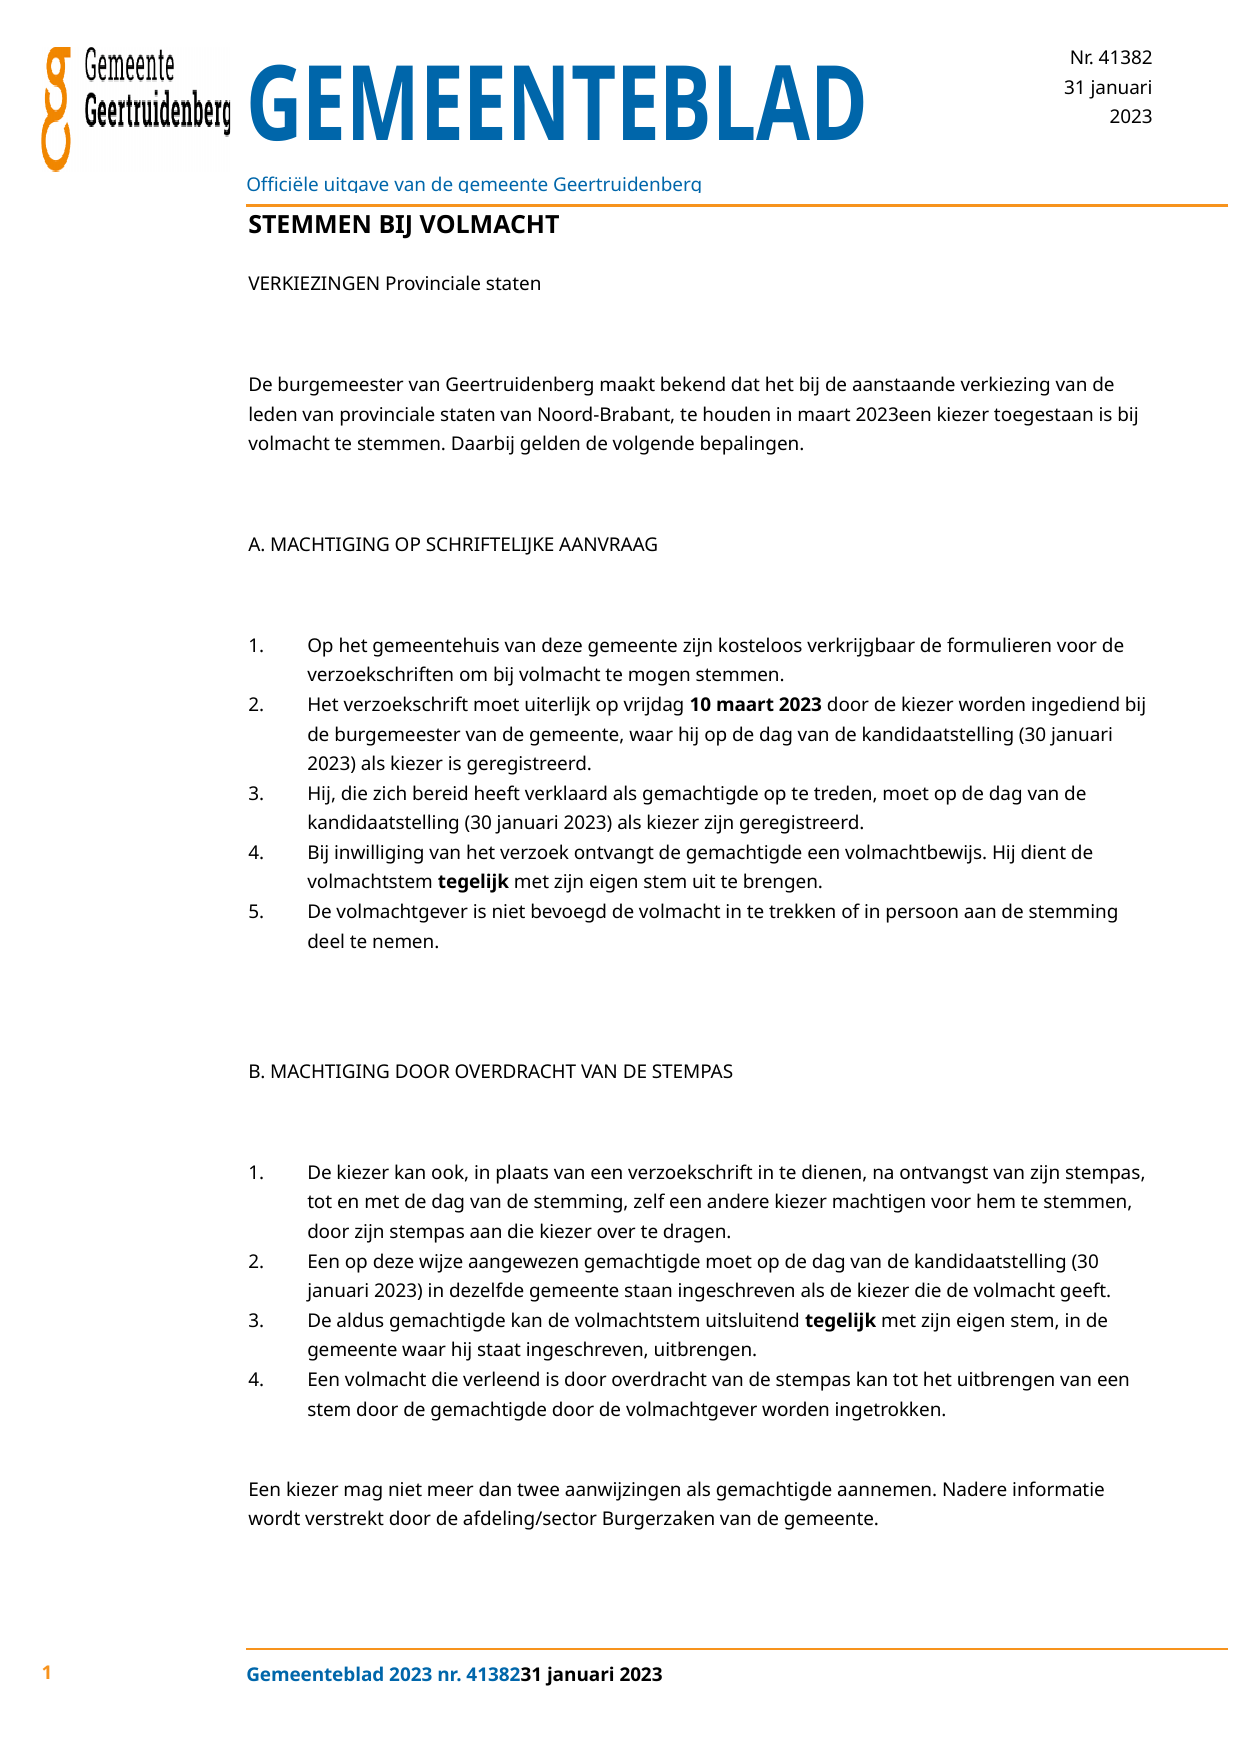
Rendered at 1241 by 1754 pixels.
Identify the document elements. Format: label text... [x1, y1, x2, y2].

text De burgemeester van Geertruidenberg maakt bekend dat het bij de aanstaande verkiezing van de leden van provinciale staten van Noord-Brabant, te houden in maart 2023een kiezer toegestaan is bij volmacht te stemmen. Daarbij gelden de volgende bepalingen. [248, 371, 1152, 456]
text STEMMEN BIJ VOLMACHT [248, 207, 1152, 241]
list Het verzoekschrift moet uiterlijk op vrijdag 10 maart 2023 door de kiezer worden ingediend bij de burgemeester van de gemeente, waar hij op de dag van de kandidaatstelling (30 januari 2023) als kiezer is geregistreerd. [248, 691, 1152, 776]
list Een op deze wijze aangewezen gemachtigde moet op de dag van de kandidaatstelling (30 januari 2023) in dezelfde gemeente staan ingeschreven als de kiezer die de volmacht geeft. [248, 1248, 1152, 1303]
text B. MACHTIGING DOOR OVERDRACHT VAN DE STEMPAS [248, 1058, 1152, 1084]
list Op het gemeentehuis van deze gemeente zijn kosteloos verkrijgbaar de formulieren voor de verzoekschriften om bij volmacht te mogen stemmen. [248, 632, 1152, 687]
text VERKIEZINGEN Provinciale staten [248, 270, 1152, 296]
list De kiezer kan ook, in plaats van een verzoekschrift in te dienen, na ontvangst van zijn stempas, tot en met de dag van de stemming, zelf een andere kiezer machtigen voor hem te stemmen, door zijn stempas aan die kiezer over te dragen. [248, 1159, 1152, 1244]
picture [41, 47, 231, 172]
list Een volmacht die verleend is door overdracht van de stempas kan tot het uitbrengen van een stem door de gemachtigde door de volmachtgever worden ingetrokken. [248, 1366, 1152, 1421]
list Bij inwilliging van het verzoek ontvangt de gemachtigde een volmachtbewijs. Hij dient de volmachtstem tegelijk met zijn eigen stem uit te brengen. [248, 839, 1152, 894]
text A. MACHTIGING OP SCHRIFTELIJKE AANVRAAG [248, 531, 1152, 557]
list De volmachtgever is niet bevoegd de volmacht in te trekken of in persoon aan de stemming deel te nemen. [248, 898, 1152, 953]
list Hij, die zich bereid heeft verklaard als gemachtigde op te treden, moet op de dag van de kandidaatstelling (30 januari 2023) als kiezer zijn geregistreerd. [248, 780, 1152, 835]
list De aldus gemachtigde kan de volmachtstem uitsluitend tegelijk met zijn eigen stem, in de gemeente waar hij staat ingeschreven, uitbrengen. [248, 1307, 1152, 1362]
text Een kiezer mag niet meer dan twee aanwijzingen als gemachtigde aannemen. Nadere informatie wordt verstrekt door de afdeling/sector Burgerzaken van de gemeente. [248, 1476, 1152, 1531]
